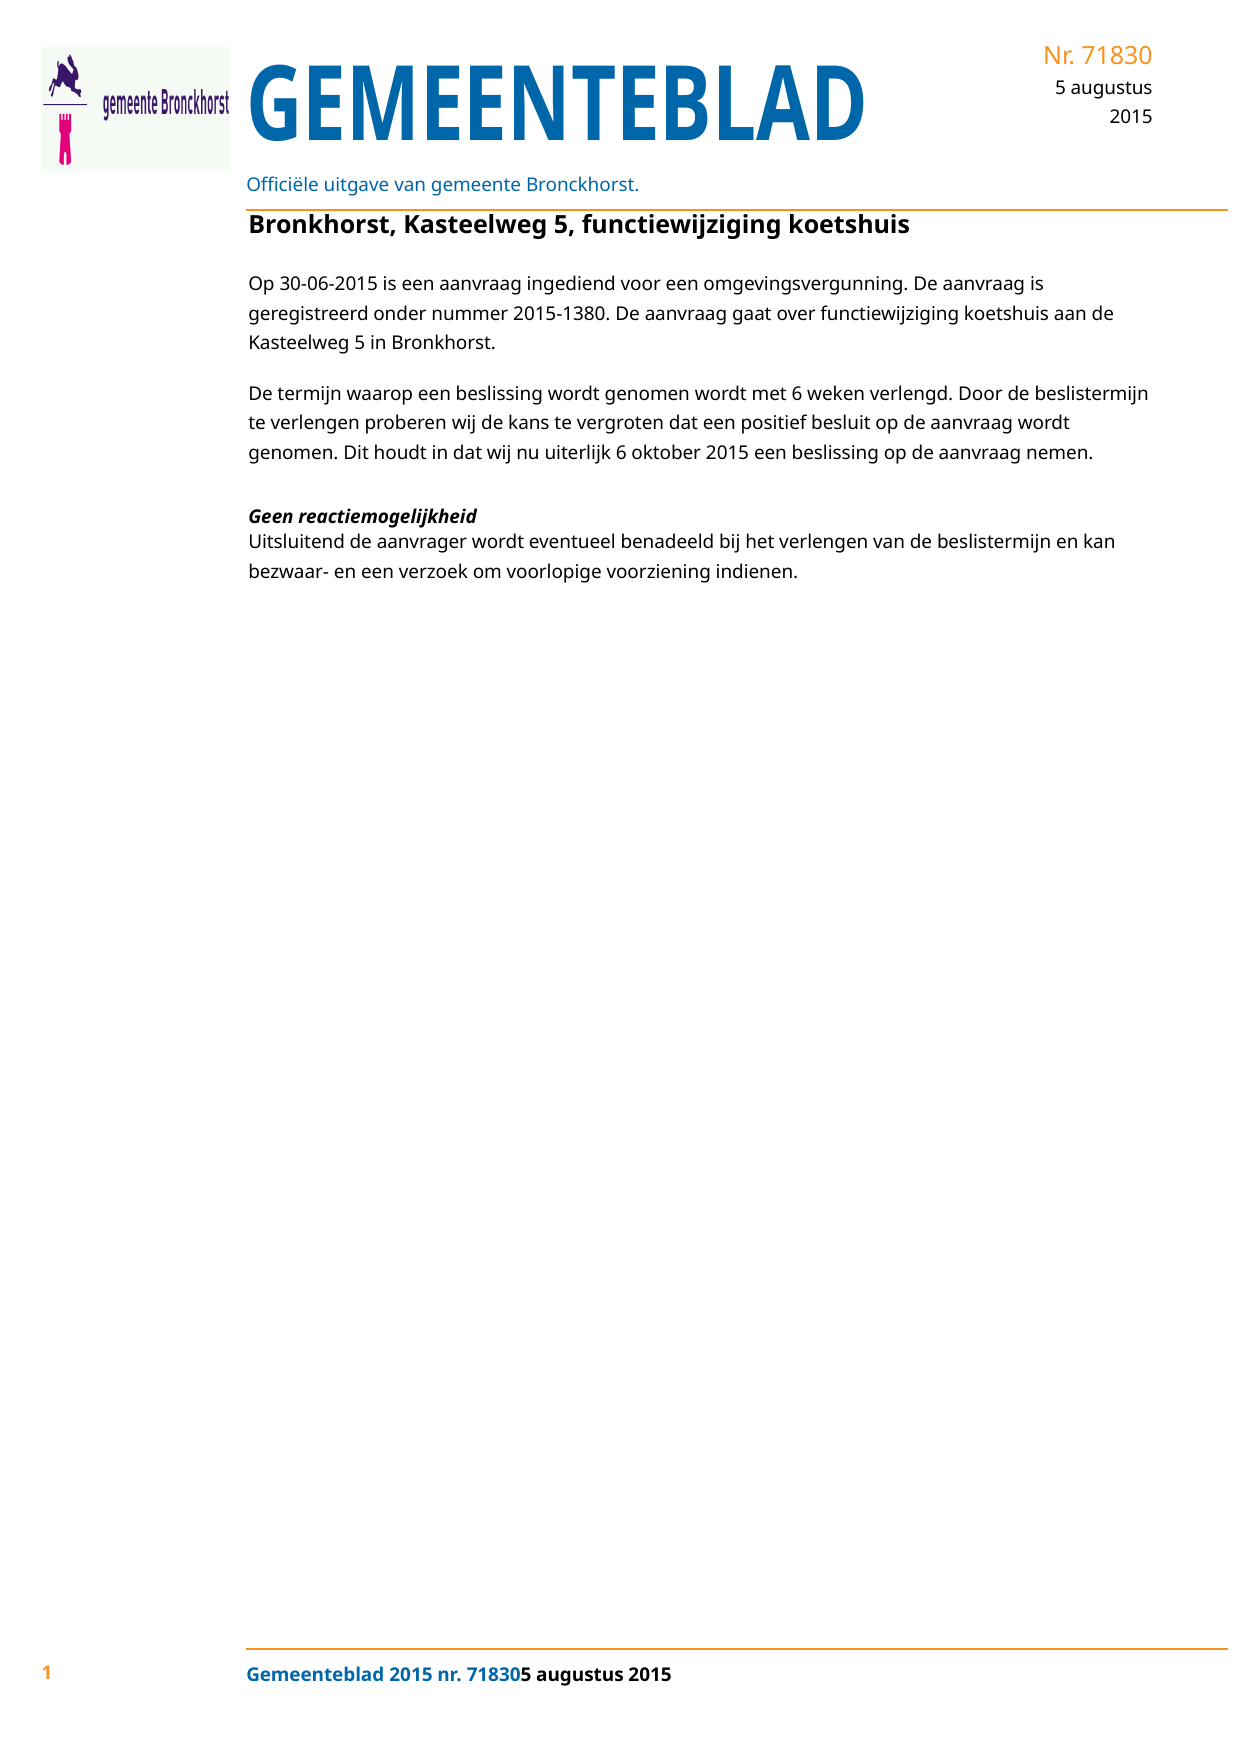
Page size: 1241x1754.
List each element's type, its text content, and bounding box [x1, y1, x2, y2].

text Bronkhorst, Kasteelweg 5, functiewijziging koetshuis [248, 211, 1152, 241]
text De termijn waarop een beslissing wordt genomen wordt met 6 weken verlengd. Door de beslistermijn te verlengen proberen wij de kans te vergroten dat een positief besluit op de aanvraag wordt genomen. Dit houdt in dat wij nu uiterlijk 6 oktober 2015 een beslissing op de aanvraag nemen. [248, 380, 1152, 465]
text Op 30-06-2015 is een aanvraag ingediend voor een omgevingsvergunning. De aanvraag is geregistreerd onder nummer 2015-1380. De aanvraag gaat over functiewijziging koetshuis aan de Kasteelweg 5 in Bronkhorst. [248, 270, 1152, 355]
picture [41, 47, 231, 172]
text Uitsluitend de aanvrager wordt eventueel benadeeld bij het verlengen van de beslistermijn en kan bezwaar- en een verzoek om voorlopige voorziening indienen. [248, 529, 1152, 584]
text Geen reactiemogelijkheid [248, 503, 1152, 529]
